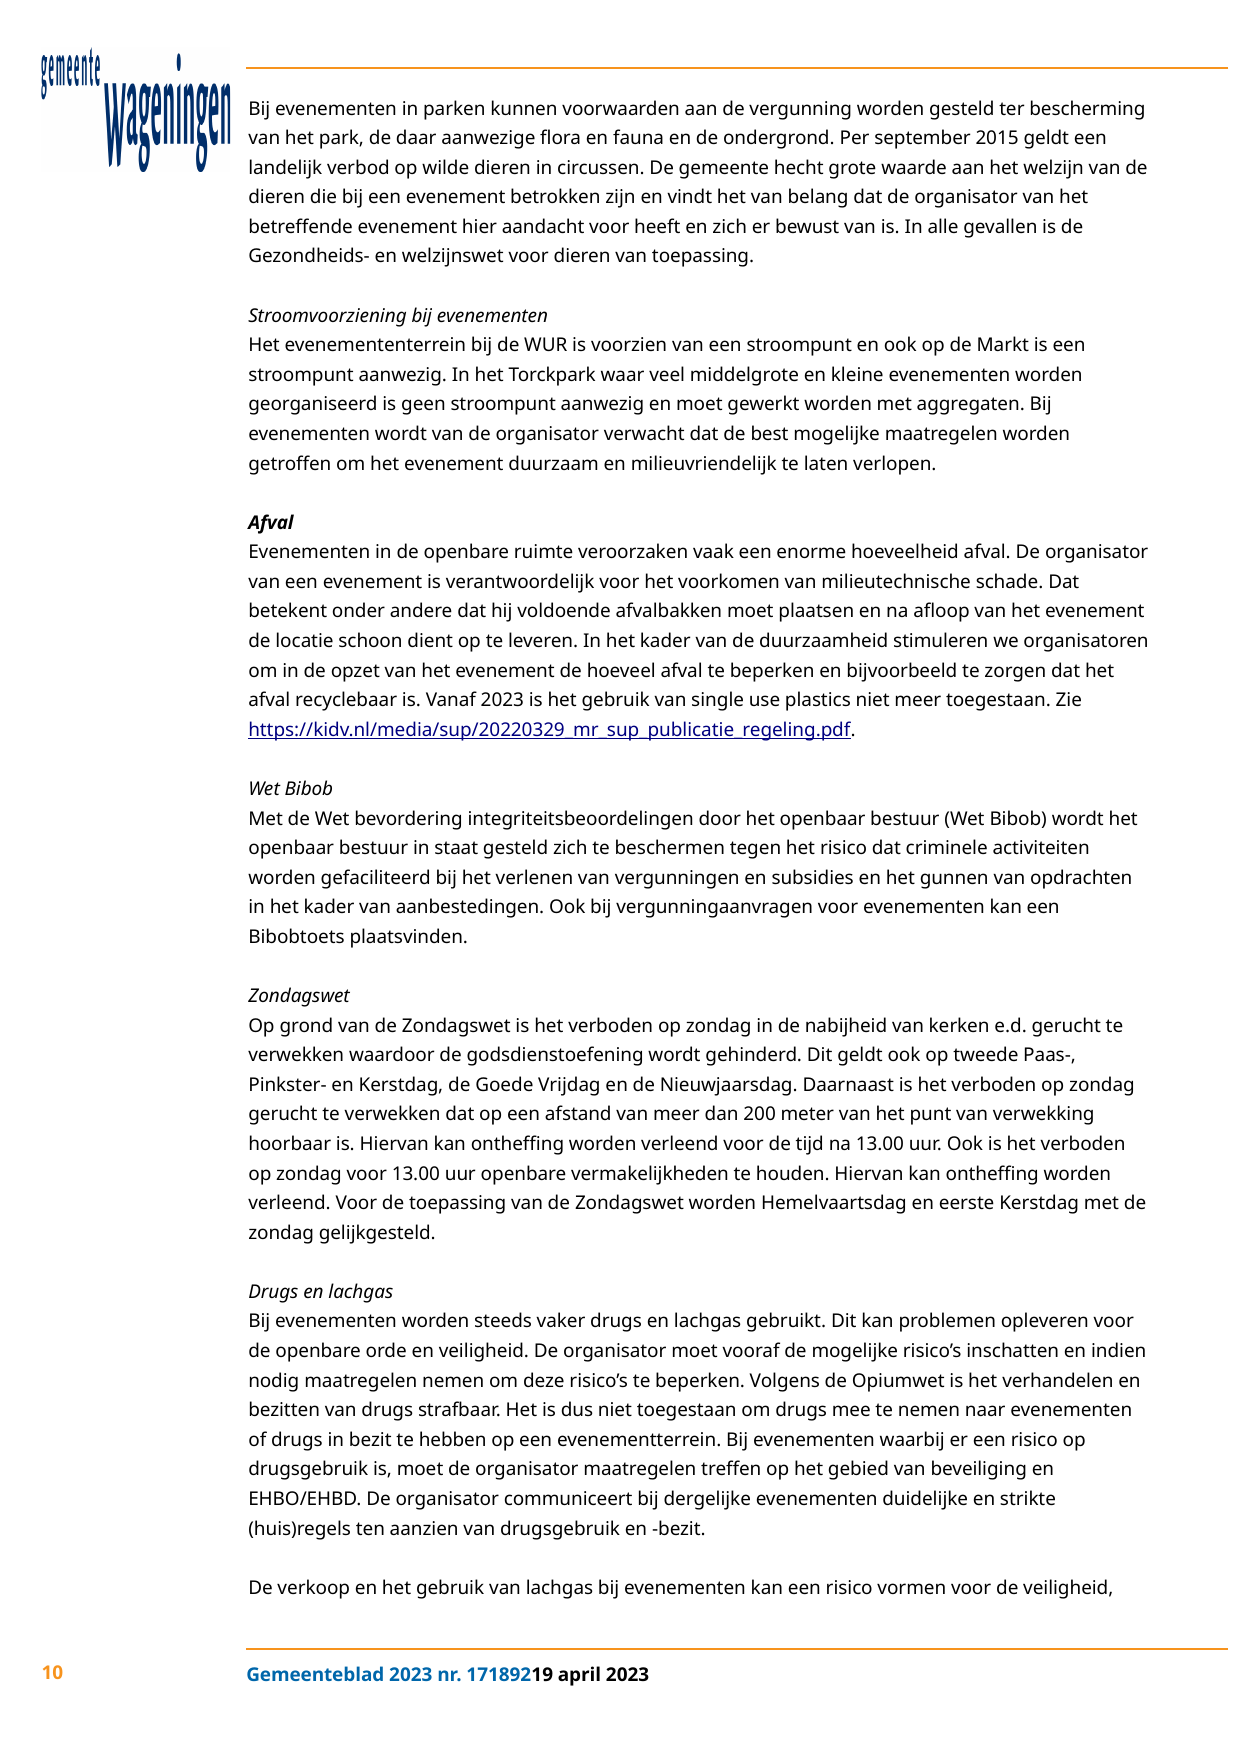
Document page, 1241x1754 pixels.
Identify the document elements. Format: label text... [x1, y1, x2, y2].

text Op grond van de Zondagswet is het verboden op zondag in de nabijheid van kerken e.d. gerucht te verwekken waardoor de godsdienstoefening wordt gehinderd. Dit geldt ook op tweede Paas-, Pinkster- en Kerstdag, de Goede Vrijdag en de Nieuwjaarsdag. Daarnaast is het verboden op zondag gerucht te verwekken dat op een afstand van meer dan 200 meter van het punt van verwekking hoorbaar is. Hiervan kan ontheffing worden verleend voor de tijd na 13.00 uur. Ook is het verboden op zondag voor 13.00 uur openbare vermakelijkheden te houden. Hiervan kan ontheffing worden verleend. Voor de toepassing van de Zondagswet worden Hemelvaartsdag en eerste Kerstdag met de zondag gelijkgesteld. [248, 1012, 1152, 1245]
text Bij evenementen in parken kunnen voorwaarden aan de vergunning worden gesteld ter bescherming van het park, de daar aanwezige flora en fauna en de ondergrond. Per september 2015 geldt een landelijk verbod op wilde dieren in circussen. De gemeente hecht grote waarde aan het welzijn van de dieren die bij een evenement betrokken zijn en vindt het van belang dat de organisator van het betreffende evenement hier aandacht voor heeft en zich er bewust van is. In alle gevallen is de Gezondheids- en welzijnswet voor dieren van toepassing. [248, 95, 1152, 268]
text Drugs en lachgas [248, 1278, 1152, 1304]
picture [41, 47, 231, 172]
text Met de Wet bevordering integriteitsbeoordelingen door het openbaar bestuur (Wet Bibob) wordt het openbaar bestuur in staat gesteld zich te beschermen tegen het risico dat criminele activiteiten worden gefaciliteerd bij het verlenen van vergunningen en subsidies en het gunnen van opdrachten in het kader van aanbestedingen. Ook bij vergunningaanvragen voor evenementen kan een Bibobtoets plaatsvinden. [248, 805, 1152, 949]
text Afval [248, 509, 1152, 535]
text Stroomvoorziening bij evenementen [248, 302, 1152, 328]
text Zondagswet [248, 982, 1152, 1008]
text Wet Bibob [248, 775, 1152, 801]
text Het evenemententerrein bij de WUR is voorzien van een stroompunt en ook op de Markt is een stroompunt aanwezig. In het Torckpark waar veel middelgrote en kleine evenementen worden georganiseerd is geen stroompunt aanwezig en moet gewerkt worden met aggregaten. Bij evenementen wordt van de organisator verwacht dat de best mogelijke maatregelen worden getroffen om het evenement duurzaam en milieuvriendelijk te laten verlopen. [248, 331, 1152, 476]
text Evenementen in de openbare ruimte veroorzaken vaak een enorme hoeveelheid afval. De organisator van een evenement is verantwoordelijk voor het voorkomen van milieutechnische schade. Dat betekent onder andere dat hij voldoende afvalbakken moet plaatsen en na afloop van het evenement de locatie schoon dient op te leveren. In het kader van de duurzaamheid stimuleren we organisatoren om in de opzet van het evenement de hoeveel afval te beperken en bijvoorbeeld te zorgen dat het afval recyclebaar is. Vanaf 2023 is het gebruik van single use plastics niet meer toegestaan. Zie https://kidv.nl/media/sup/20220329_mr_sup_publicatie_regeling.pdf. [248, 538, 1152, 742]
text De verkoop en het gebruik van lachgas bij evenementen kan een risico vormen voor de veiligheid, [248, 1574, 1152, 1600]
text Bij evenementen worden steeds vaker drugs en lachgas gebruikt. Dit kan problemen opleveren voor de openbare orde en veiligheid. De organisator moet vooraf de mogelijke risico’s inschatten en indien nodig maatregelen nemen om deze risico’s te beperken. Volgens de Opiumwet is het verhandelen en bezitten van drugs strafbaar. Het is dus niet toegestaan om drugs mee te nemen naar evenementen of drugs in bezit te hebben op een evenementterrein. Bij evenementen waarbij er een risico op drugsgebruik is, moet de organisator maatregelen treffen op het gebied van beveiliging en EHBO/EHBD. De organisator communiceert bij dergelijke evenementen duidelijke en strikte (huis)regels ten aanzien van drugsgebruik en -bezit. [248, 1308, 1152, 1541]
